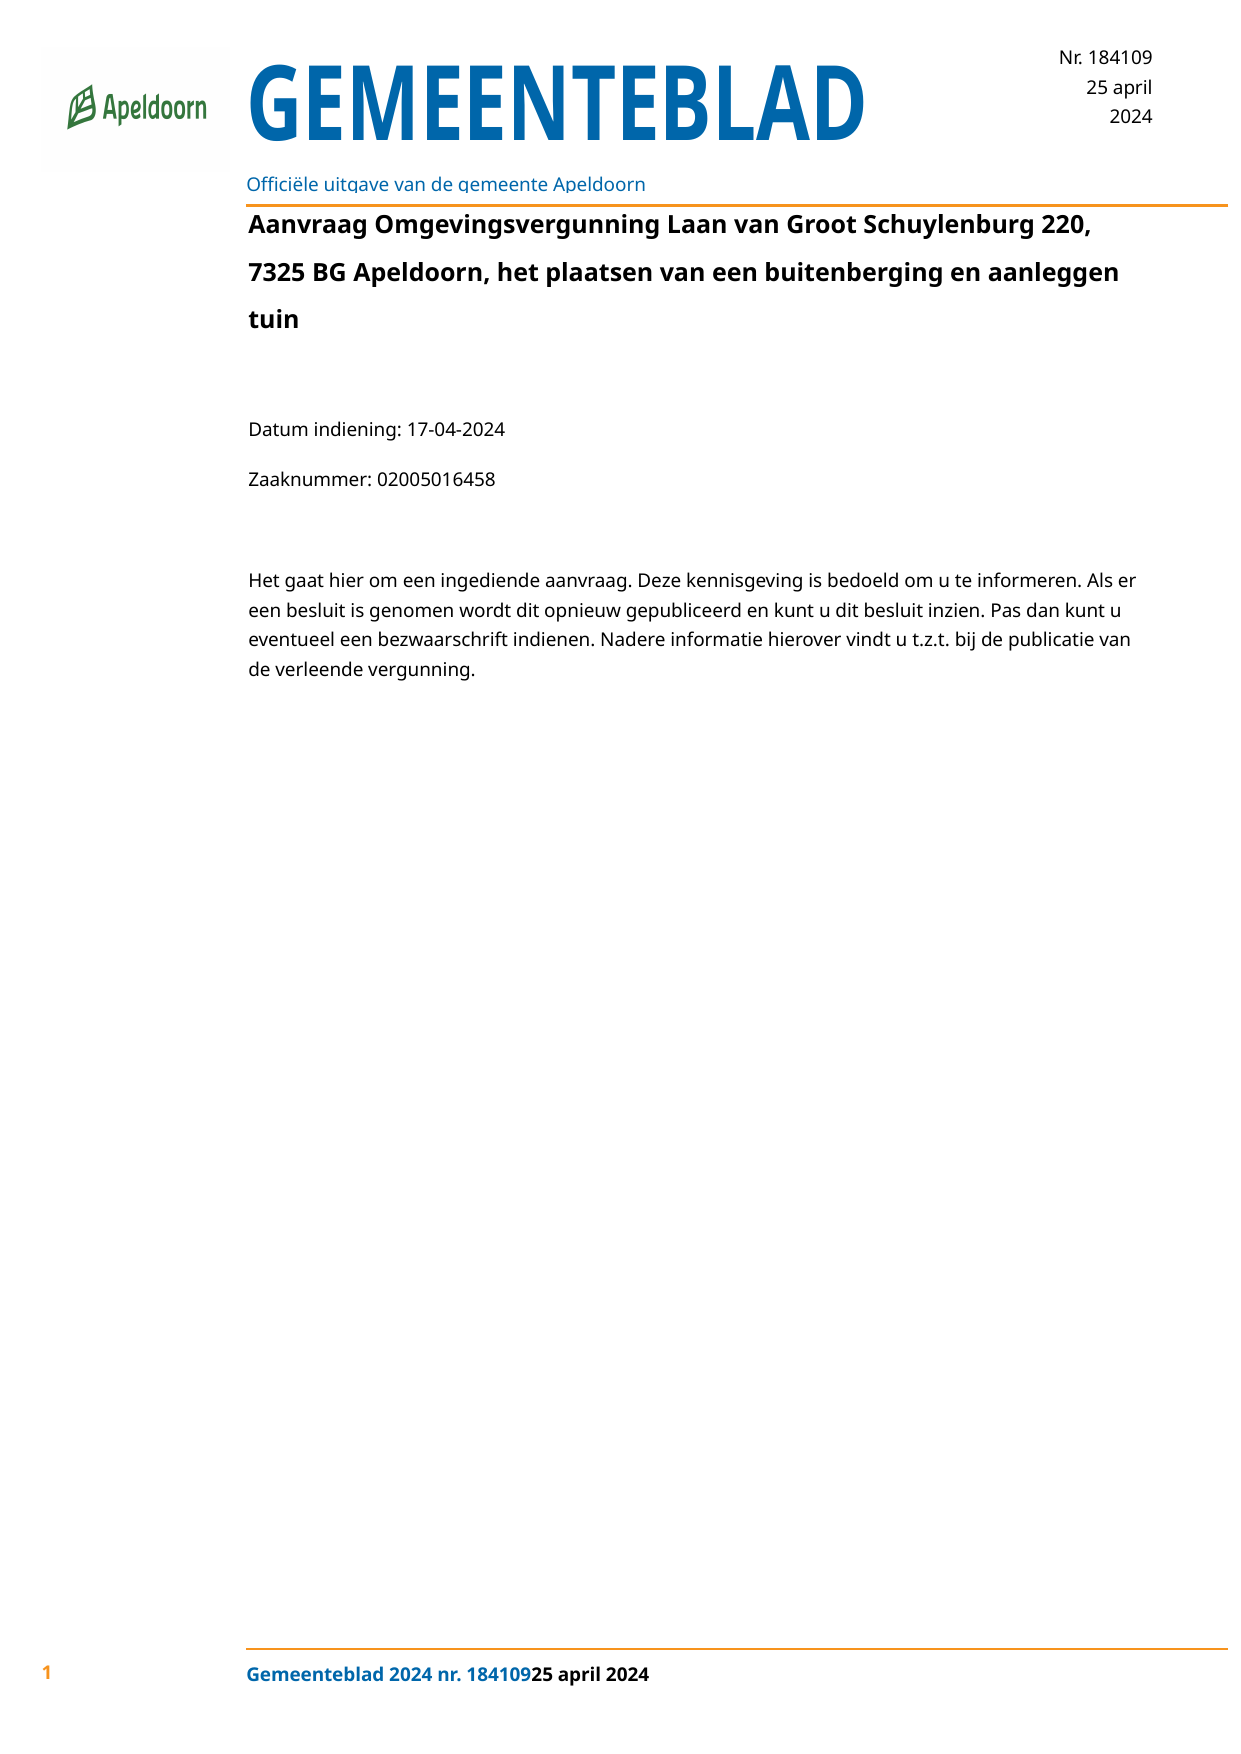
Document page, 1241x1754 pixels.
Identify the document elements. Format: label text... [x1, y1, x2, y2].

picture [41, 47, 231, 172]
text Datum indiening: 17-04-2024 [248, 416, 1152, 442]
text Het gaat hier om een ingediende aanvraag. Deze kennisgeving is bedoeld om u te informeren. Als er een besluit is genomen wordt dit opnieuw gepubliceerd en kunt u dit besluit inzien. Pas dan kunt u eventueel een bezwaarschrift indienen. Nadere informatie hierover vindt u t.z.t. bij de publicatie van de verleende vergunning. [248, 567, 1152, 682]
text Aanvraag Omgevingsvergunning Laan van Groot Schuylenburg 220, 7325 BG Apeldoorn, het plaatsen van een buitenberging en aanleggen tuin [248, 207, 1152, 336]
text Zaaknummer: 02005016458 [248, 466, 1152, 492]
